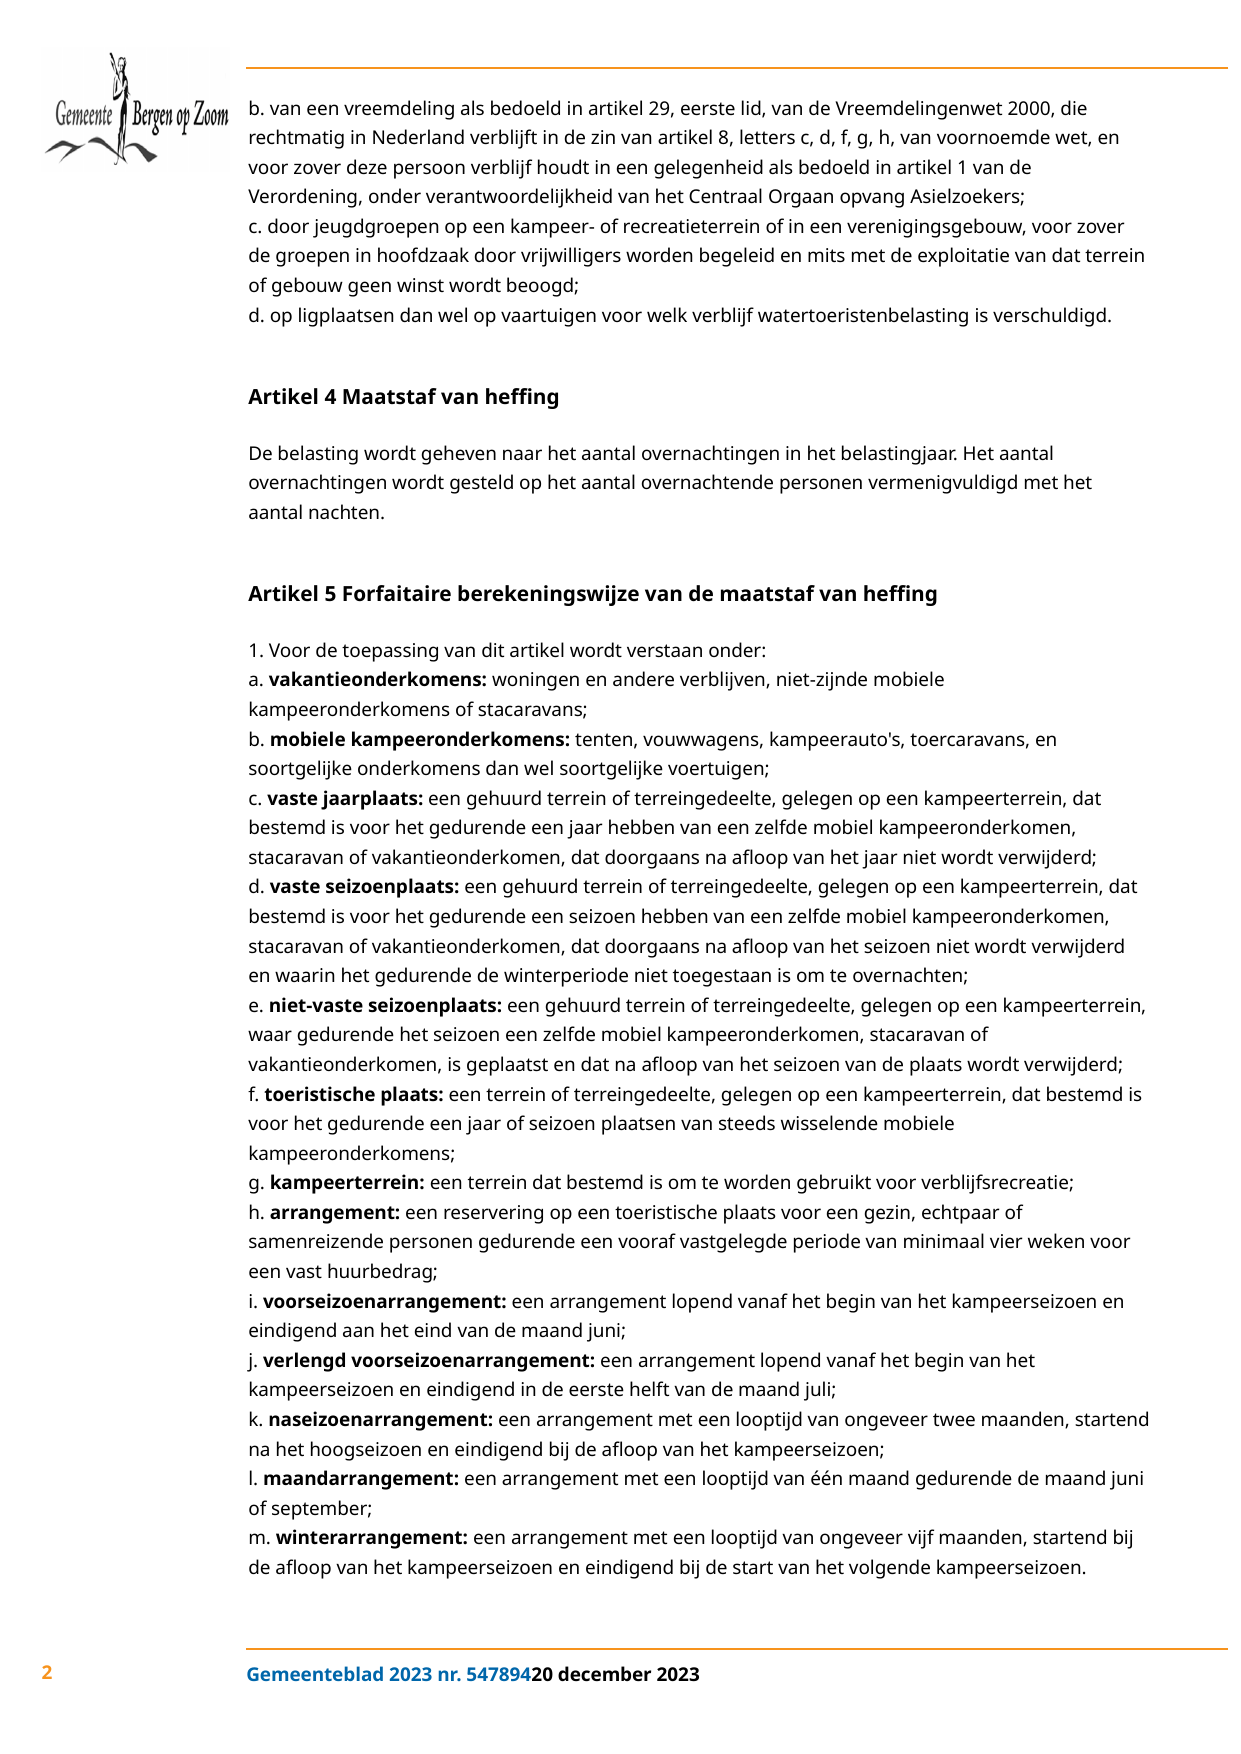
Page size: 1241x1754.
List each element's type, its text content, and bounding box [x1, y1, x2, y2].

text d. op ligplaatsen dan wel op vaartuigen voor welk verblijf watertoeristenbelasting is verschuldigd. [248, 302, 1152, 328]
text g. kampeerterrein: een terrein dat bestemd is om te worden gebruikt voor verblijfsrecreatie; [248, 1169, 1152, 1195]
text d. vaste seizoenplaats: een gehuurd terrein of terreingedeelte, gelegen op een kampeerterrein, dat bestemd is voor het gedurende een seizoen hebben van een zelfde mobiel kampeeronderkomen, stacaravan of vakantieonderkomen, dat doorgaans na afloop van het seizoen niet wordt verwijderd en waarin het gedurende de winterperiode niet toegestaan is om te overnachten; [248, 874, 1152, 988]
text b. van een vreemdeling als bedoeld in artikel 29, eerste lid, van de Vreemdelingenwet 2000, die rechtmatig in Nederland verblijft in de zin van artikel 8, letters c, d, f, g, h, van voornoemde wet, en voor zover deze persoon verblijf houdt in een gelegenheid als bedoeld in artikel 1 van de Verordening, onder verantwoordelijkheid van het Centraal Orgaan opvang Asielzoekers; [248, 95, 1152, 209]
text c. door jeugdgroepen op een kampeer- of recreatieterrein of in een verenigingsgebouw, voor zover de groepen in hoofdzaak door vrijwilligers worden begeleid en mits met de exploitatie van dat terrein of gebouw geen winst wordt beoogd; [248, 213, 1152, 298]
picture [41, 47, 231, 172]
text De belasting wordt geheven naar het aantal overnachtingen in het belastingjaar. Het aantal overnachtingen wordt gesteld op het aantal overnachtende personen vermenigvuldigd met het aantal nachten. [248, 440, 1152, 525]
text b. mobiele kampeeronderkomens: tenten, vouwwagens, kampeerauto's, toercaravans, en soortgelijke onderkomens dan wel soortgelijke voertuigen; [248, 726, 1152, 781]
text m. winterarrangement: een arrangement met een looptijd van ongeveer vijf maanden, startend bij de afloop van het kampeerseizoen en eindigend bij de start van het volgende kampeerseizoen. [248, 1524, 1152, 1580]
text c. vaste jaarplaats: een gehuurd terrein of terreingedeelte, gelegen op een kampeerterrein, dat bestemd is voor het gedurende een jaar hebben van een zelfde mobiel kampeeronderkomen, stacaravan of vakantieonderkomen, dat doorgaans na afloop van het jaar niet wordt verwijderd; [248, 785, 1152, 870]
text Artikel 5 Forfaitaire berekeningswijze van de maatstaf van heffing [248, 579, 1152, 607]
text h. arrangement: een reservering op een toeristische plaats voor een gezin, echtpaar of samenreizende personen gedurende een vooraf vastgelegde periode van minimaal vier weken voor een vast huurbedrag; [248, 1199, 1152, 1284]
text j. verlengd voorseizoenarrangement: een arrangement lopend vanaf het begin van het kampeerseizoen en eindigend in de eerste helft van de maand juli; [248, 1347, 1152, 1402]
text e. niet-vaste seizoenplaats: een gehuurd terrein of terreingedeelte, gelegen op een kampeerterrein, waar gedurende het seizoen een zelfde mobiel kampeeronderkomen, stacaravan of vakantieonderkomen, is geplaatst en dat na afloop van het seizoen van de plaats wordt verwijderd; [248, 992, 1152, 1077]
text k. naseizoenarrangement: een arrangement met een looptijd van ongeveer twee maanden, startend na het hoogseizoen en eindigend bij de afloop van het kampeerseizoen; [248, 1406, 1152, 1462]
text a. vakantieonderkomens: woningen en andere verblijven, niet-zijnde mobiele kampeeronderkomens of stacaravans; [248, 667, 1152, 722]
text f. toeristische plaats: een terrein of terreingedeelte, gelegen op een kampeerterrein, dat bestemd is voor het gedurende een jaar of seizoen plaatsen van steeds wisselende mobiele kampeeronderkomens; [248, 1081, 1152, 1166]
text i. voorseizoenarrangement: een arrangement lopend vanaf het begin van het kampeerseizoen en eindigend aan het eind van de maand juni; [248, 1288, 1152, 1343]
text 1. Voor de toepassing van dit artikel wordt verstaan onder: [248, 637, 1152, 663]
text Artikel 4 Maatstaf van heffing [248, 382, 1152, 410]
text l. maandarrangement: een arrangement met een looptijd van één maand gedurende de maand juni of september; [248, 1465, 1152, 1521]
